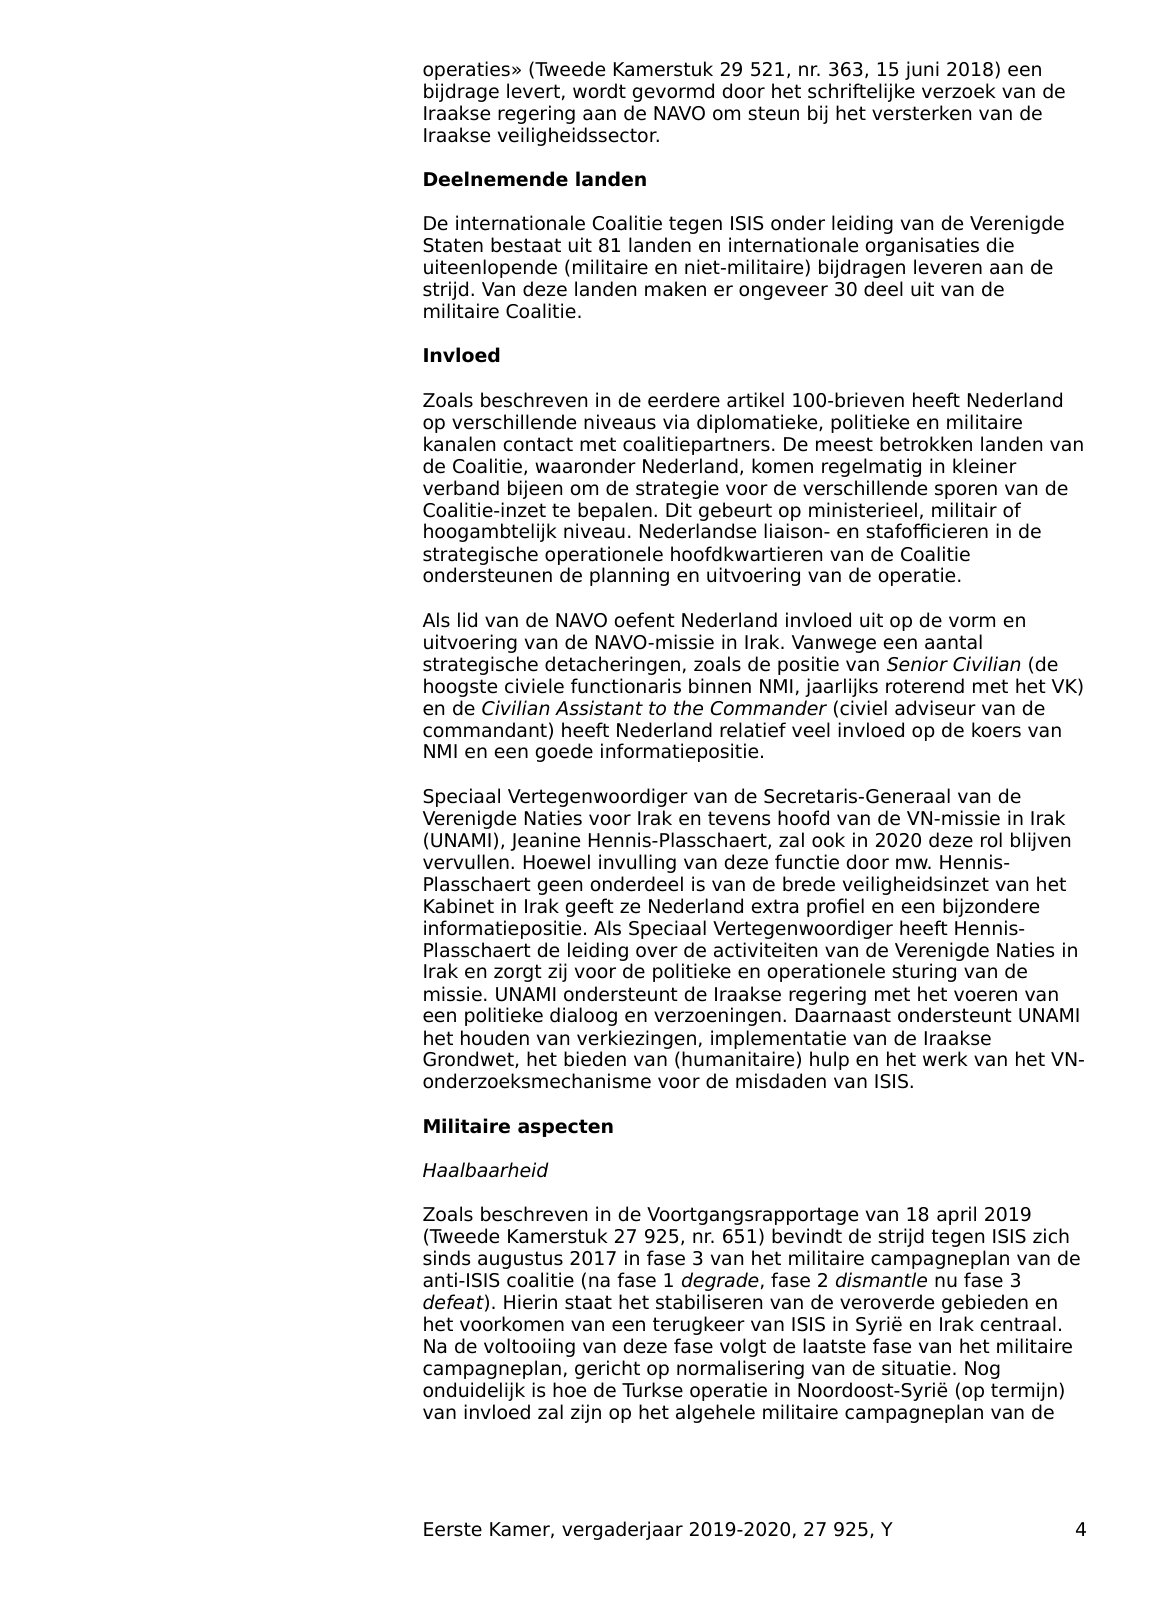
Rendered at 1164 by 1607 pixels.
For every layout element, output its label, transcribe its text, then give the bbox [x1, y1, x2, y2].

subtitle Deelnemende landen [422, 169, 1087, 191]
text operaties» (Tweede Kamerstuk 29 521, nr. 363, 15 juni 2018) een bijdrage levert, wordt gevormd door het schriftelijke verzoek van de Iraakse regering aan de NAVO om steun bij het versterken van de Iraakse veiligheidssector. [422, 59, 1087, 147]
text Speciaal Vertegenwoordiger van de Secretaris-Generaal van de Verenigde Naties voor Irak en tevens hoofd van de VN-missie in Irak (UNAMI), Jeanine Hennis-Plasschaert, zal ook in 2020 deze rol blijven vervullen. Hoewel invulling van deze functie door mw. Hennis- Plasschaert geen onderdeel is van de brede veiligheidsinzet van het Kabinet in Irak geeft ze Nederland extra profiel en een bijzondere informatiepositie. Als Speciaal Vertegenwoordiger heeft Hennis-Plasschaert de leiding over de activiteiten van de Verenigde Naties in Irak en zorgt zij voor de politieke en operationele sturing van de missie. UNAMI ondersteunt de Iraakse regering met het voeren van een politieke dialoog en verzoeningen. Daarnaast ondersteunt UNAMI het houden van verkiezingen, implementatie van de Iraakse Grondwet, het bieden van (humanitaire) hulp en het werk van het VN-onderzoeksmechanisme voor de misdaden van ISIS. [422, 786, 1087, 1093]
subtitle Invloed [422, 345, 1087, 367]
subtitle Militaire aspecten [422, 1116, 1087, 1137]
text Als lid van de NAVO oefent Nederland invloed uit op de vorm en uitvoering van de NAVO-missie in Irak. Vanwege een aantal strategische detacheringen, zoals de positie van Senior Civilian (de hoogste civiele functionaris binnen NMI, jaarlijks roterend met het VK) en de Civilian Assistant to the Commander (civiel adviseur van de commandant) heeft Nederland relatief veel invloed op de koers van NMI en een goede informatiepositie. [422, 609, 1087, 763]
subtitle Haalbaarheid [422, 1160, 1087, 1182]
text Zoals beschreven in de Voortgangsrapportage van 18 april 2019 (Tweede Kamerstuk 27 925, nr. 651) bevindt de strijd tegen ISIS zich sinds augustus 2017 in fase 3 van het militaire campagneplan van de anti-ISIS coalitie (na fase 1 degrade, fase 2 dismantle nu fase 3 defeat). Hierin staat het stabiliseren van de veroverde gebieden en het voorkomen van een terugkeer van ISIS in Syrië en Irak centraal. Na de voltooiing van deze fase volgt de laatste fase van het militaire campagneplan, gericht op normalisering van de situatie. Nog onduidelijk is hoe de Turkse operatie in Noordoost-Syrië (op termijn) van invloed zal zijn op het algehele militaire campagneplan van de [422, 1204, 1087, 1424]
text De internationale Coalitie tegen ISIS onder leiding van de Verenigde Staten bestaat uit 81 landen en internationale organisaties die uiteenlopende (militaire en niet-militaire) bijdragen leveren aan de strijd. Van deze landen maken er ongeveer 30 deel uit van de militaire Coalitie. [422, 213, 1087, 323]
text Zoals beschreven in de eerdere artikel 100-brieven heeft Nederland op verschillende niveaus via diplomatieke, politieke en militaire kanalen contact met coalitiepartners. De meest betrokken landen van de Coalitie, waaronder Nederland, komen regelmatig in kleiner verband bijeen om de strategie voor de verschillende sporen van de Coalitie-inzet te bepalen. Dit gebeurt op ministerieel, militair of hoogambtelijk niveau. Nederlandse liaison- en stafofficieren in de strategische operationele hoofdkwartieren van de Coalitie ondersteunen de planning en uitvoering van de operatie. [422, 389, 1087, 587]
